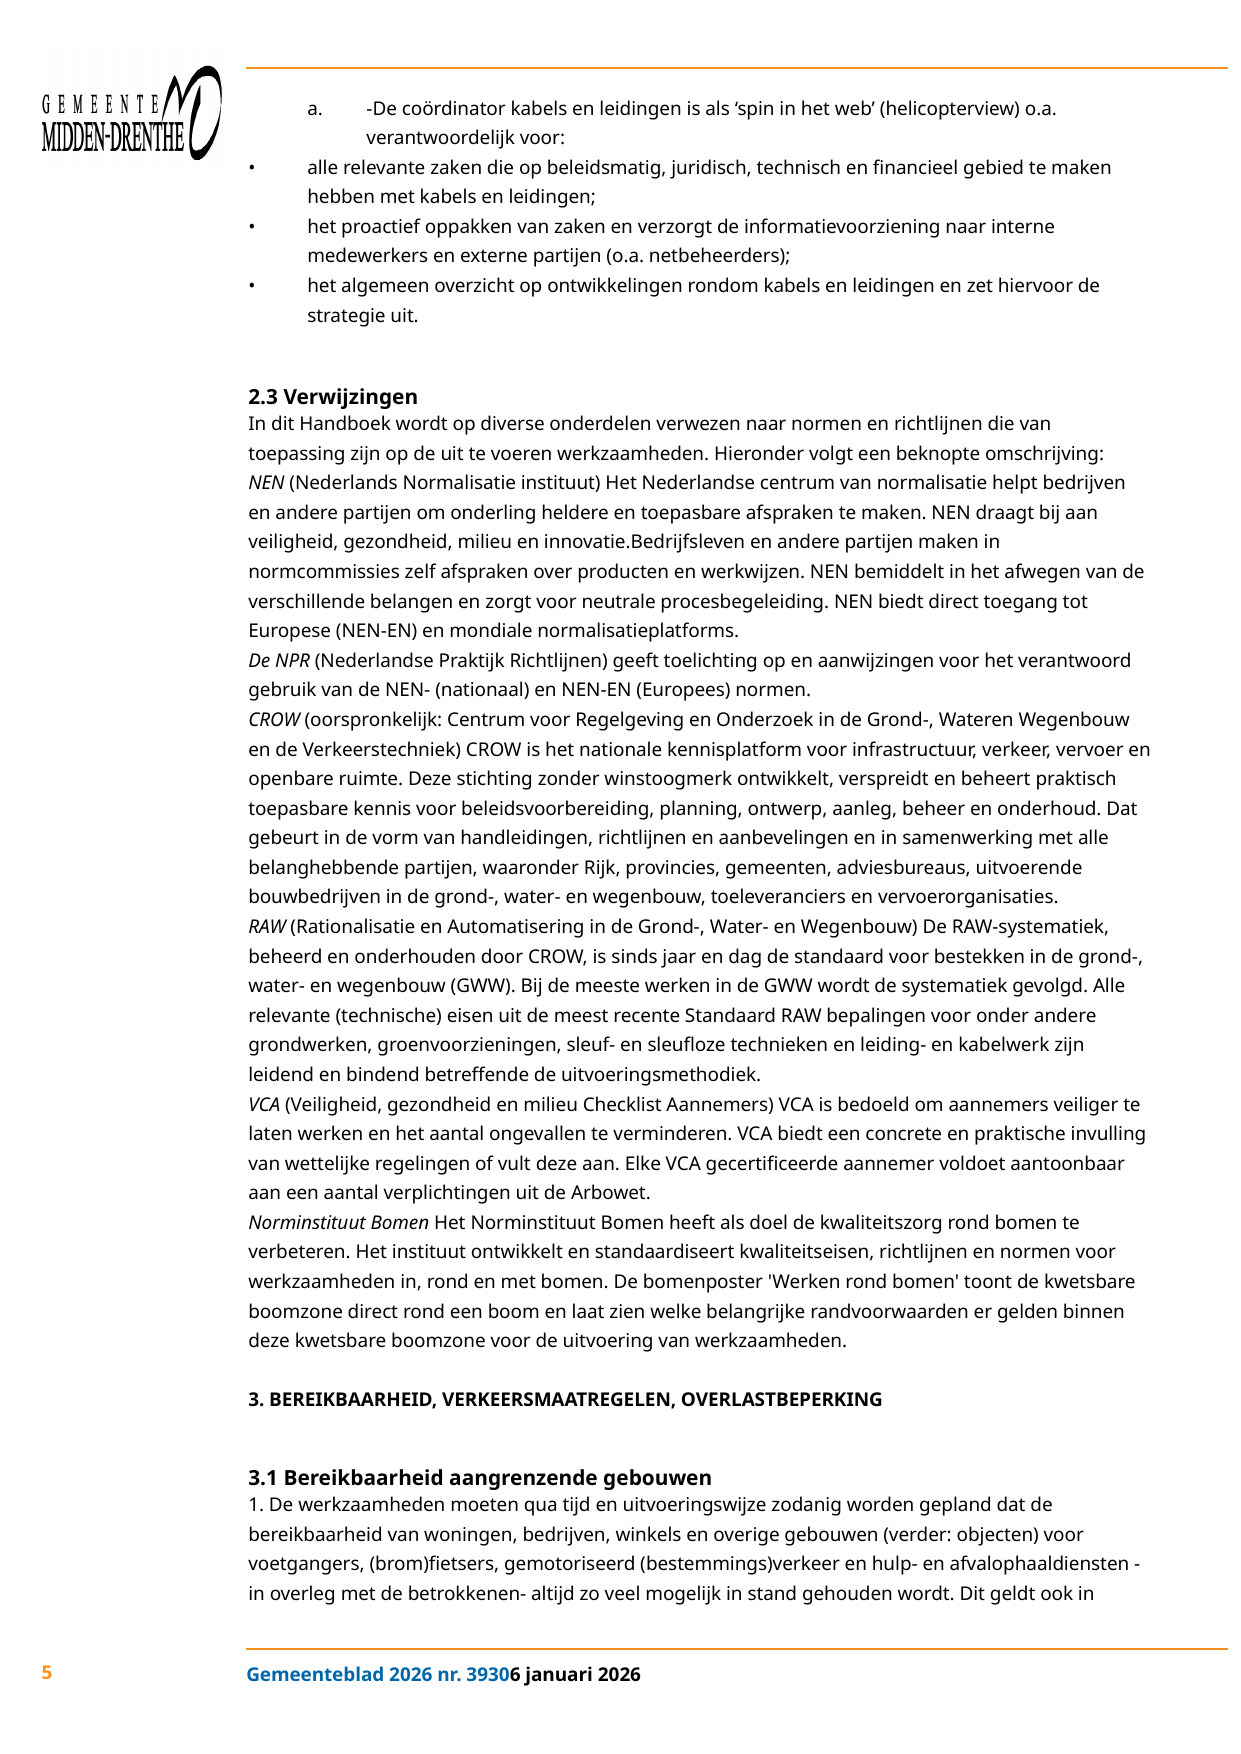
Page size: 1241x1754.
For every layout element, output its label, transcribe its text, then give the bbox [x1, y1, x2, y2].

list alle relevante zaken die op beleidsmatig, juridisch, technisch en financieel gebied te maken hebben met kabels en leidingen; [248, 154, 1152, 209]
text Norminstituut Bomen Het Norminstituut Bomen heeft als doel de kwaliteitszorg rond bomen te verbeteren. Het instituut ontwikkelt en standaardiseert kwaliteitseisen, richtlijnen en normen voor werkzaamheden in, rond en met bomen. De bomenposter 'Werken rond bomen' toont de kwetsbare boomzone direct rond een boom en laat zien welke belangrijke randvoorwaarden er gelden binnen deze kwetsbare boomzone voor de uitvoering van werkzaamheden. [248, 1209, 1152, 1353]
list het algemeen overzicht op ontwikkelingen rondom kabels en leidingen en zet hiervoor de strategie uit. [248, 272, 1152, 328]
text In dit Handboek wordt op diverse onderdelen verwezen naar normen en richtlijnen die van toepassing zijn op de uit te voeren werkzaamheden. Hieronder volgt een beknopte omschrijving: [248, 410, 1152, 466]
text 3.1 Bereikbaarheid aangrenzende gebouwen [248, 1463, 1152, 1491]
text De NPR (Nederlandse Praktijk Richtlijnen) geeft toelichting op en aanwijzingen voor het verantwoord gebruik van de NEN- (nationaal) en NEN-EN (Europees) normen. [248, 647, 1152, 702]
text 3. BEREIKBAARHEID, VERKEERSMAATREGELEN, OVERLASTBEPERKING [248, 1387, 1152, 1412]
list het proactief oppakken van zaken en verzorgt de informatievoorziening naar interne medewerkers en externe partijen (o.a. netbeheerders); [248, 213, 1152, 268]
text VCA (Veiligheid, gezondheid en milieu Checklist Aannemers) VCA is bedoeld om aannemers veiliger te laten werken en het aantal ongevallen te verminderen. VCA biedt een concrete en praktische invulling van wettelijke regelingen of vult deze aan. Elke VCA gecertificeerde aannemer voldoet aantoonbaar aan een aantal verplichtingen uit de Arbowet. [248, 1091, 1152, 1205]
text RAW (Rationalisatie en Automatisering in de Grond-, Water- en Wegenbouw) De RAW-systematiek, beheerd en onderhouden door CROW, is sinds jaar en dag de standaard voor bestekken in de grond-, water- en wegenbouw (GWW). Bij de meeste werken in de GWW wordt de systematiek gevolgd. Alle relevante (technische) eisen uit de meest recente Standaard RAW bepalingen voor onder andere grondwerken, groenvoorzieningen, sleuf- en sleufloze technieken en leiding- en kabelwerk zijn leidend en bindend betreffende de uitvoeringsmethodiek. [248, 913, 1152, 1087]
text 2.3 Verwijzingen [248, 382, 1152, 410]
picture [41, 47, 231, 172]
list -De coördinator kabels en leidingen is als ‘spin in het web’ (helicopterview) o.a. verantwoordelijk voor: [307, 95, 1152, 150]
text 1. De werkzaamheden moeten qua tijd en uitvoeringswijze zodanig worden gepland dat de bereikbaarheid van woningen, bedrijven, winkels en overige gebouwen (verder: objecten) voor voetgangers, (brom)fietsers, gemotoriseerd (bestemmings)verkeer en hulp- en afvalophaaldiensten -in overleg met de betrokkenen- altijd zo veel mogelijk in stand gehouden wordt. Dit geldt ook in [248, 1491, 1152, 1606]
text CROW (oorspronkelijk: Centrum voor Regelgeving en Onderzoek in de Grond-, Wateren Wegenbouw en de Verkeerstechniek) CROW is het nationale kennisplatform voor infrastructuur, verkeer, vervoer en openbare ruimte. Deze stichting zonder winstoogmerk ontwikkelt, verspreidt en beheert praktisch toepasbare kennis voor beleidsvoorbereiding, planning, ontwerp, aanleg, beheer en onderhoud. Dat gebeurt in de vorm van handleidingen, richtlijnen en aanbevelingen en in samenwerking met alle belanghebbende partijen, waaronder Rijk, provincies, gemeenten, adviesbureaus, uitvoerende bouwbedrijven in de grond-, water- en wegenbouw, toeleveranciers en vervoerorganisaties. [248, 706, 1152, 909]
text NEN (Nederlands Normalisatie instituut) Het Nederlandse centrum van normalisatie helpt bedrijven en andere partijen om onderling heldere en toepasbare afspraken te maken. NEN draagt bij aan veiligheid, gezondheid, milieu en innovatie.Bedrijfsleven en andere partijen maken in normcommissies zelf afspraken over producten en werkwijzen. NEN bemiddelt in het afwegen van de verschillende belangen en zorgt voor neutrale procesbegeleiding. NEN biedt direct toegang tot Europese (NEN-EN) en mondiale normalisatieplatforms. [248, 469, 1152, 643]
